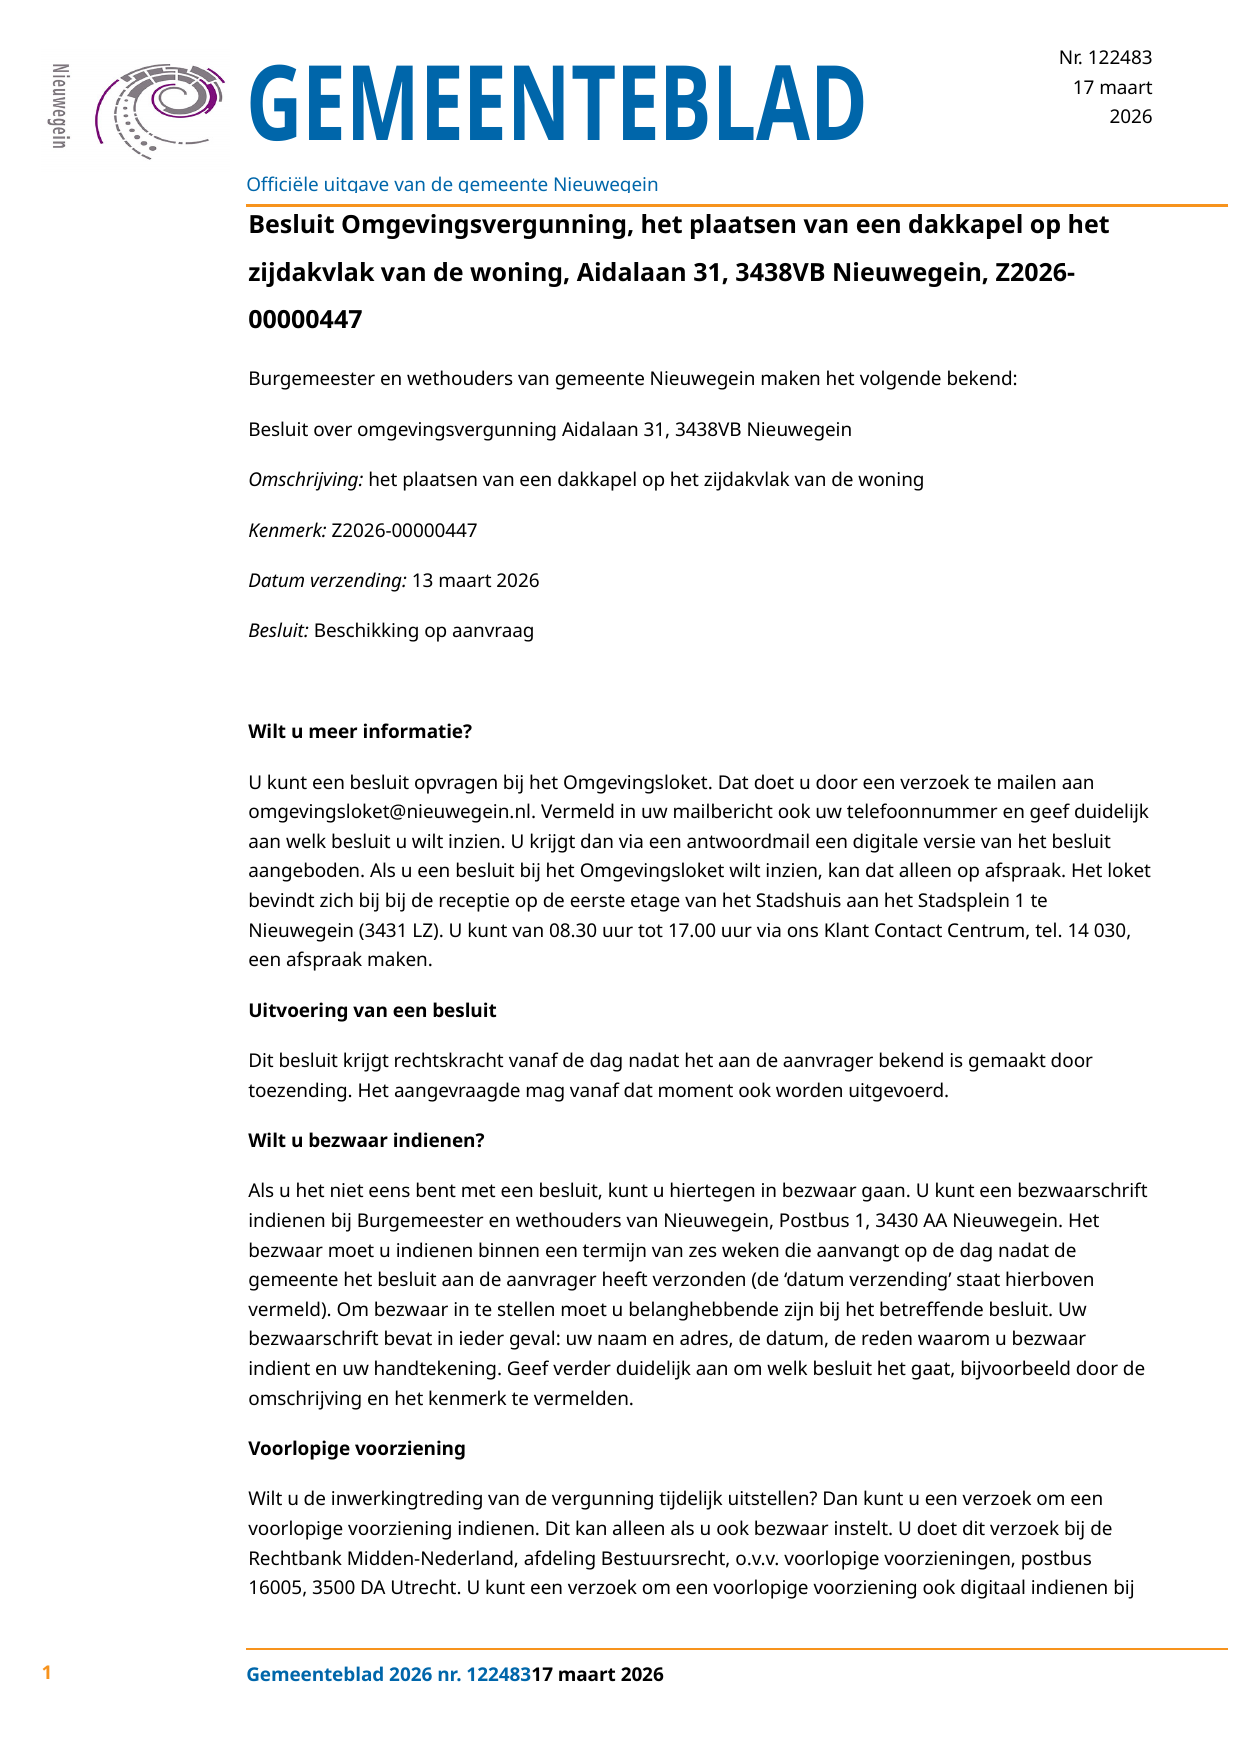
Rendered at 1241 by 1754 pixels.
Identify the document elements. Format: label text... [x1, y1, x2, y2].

text U kunt een besluit opvragen bij het Omgevingsloket. Dat doet u door een verzoek te mailen aan omgevingsloket@nieuwegein.nl. Vermeld in uw mailbericht ook uw telefoonnummer en geef duidelijk aan welk besluit u wilt inzien. U krijgt dan via een antwoordmail een digitale versie van het besluit aangeboden. Als u een besluit bij het Omgevingsloket wilt inzien, kan dat alleen op afspraak. Het loket bevindt zich bij bij de receptie op de eerste etage van het Stadshuis aan het Stadsplein 1 te Nieuwegein (3431 LZ). U kunt van 08.30 uur tot 17.00 uur via ons Klant Contact Centrum, tel. 14 030, een afspraak maken. [248, 769, 1152, 972]
text Besluit Omgevingsvergunning, het plaatsen van een dakkapel op het zijdakvlak van de woning, Aidalaan 31, 3438VB Nieuwegein, Z2026-00000447 [248, 207, 1152, 336]
text Voorlopige voorziening [248, 1435, 1152, 1461]
text Dit besluit krijgt rechtskracht vanaf de dag nadat het aan de aanvrager bekend is gemaakt door toezending. Het aangevraagde mag vanaf dat moment ook worden uitgevoerd. [248, 1047, 1152, 1102]
text Datum verzending: 13 maart 2026 [248, 567, 1152, 593]
text Besluit: Beschikking op aanvraag [248, 618, 1152, 643]
text Wilt u de inwerkingtreding van de vergunning tijdelijk uitstellen? Dan kunt u een verzoek om een voorlopige voorziening indienen. Dit kan alleen als u ook bezwaar instelt. U doet dit verzoek bij de Rechtbank Midden-Nederland, afdeling Bestuursrecht, o.v.v. voorlopige voorzieningen, postbus 16005, 3500 DA Utrecht. U kunt een verzoek om een voorlopige voorziening ook digitaal indienen bij [248, 1486, 1152, 1600]
text Wilt u bezwaar indienen? [248, 1127, 1152, 1153]
text Kenmerk: Z2026-00000447 [248, 517, 1152, 542]
text Omschrijving: het plaatsen van een dakkapel op het zijdakvlak van de woning [248, 466, 1152, 492]
text Burgemeester en wethouders van gemeente Nieuwegein maken het volgende bekend: [248, 366, 1152, 391]
text Als u het niet eens bent met een besluit, kunt u hiertegen in bezwaar gaan. U kunt een bezwaarschrift indienen bij Burgemeester en wethouders van Nieuwegein, Postbus 1, 3430 AA Nieuwegein. Het bezwaar moet u indienen binnen een termijn van zes weken die aanvangt op de dag nadat de gemeente het besluit aan de aanvrager heeft verzonden (de ‘datum verzending’ staat hierboven vermeld). Om bezwaar in te stellen moet u belanghebbende zijn bij het betreffende besluit. Uw bezwaarschrift bevat in ieder geval: uw naam en adres, de datum, de reden waarom u bezwaar indient en uw handtekening. Geef verder duidelijk aan om welk besluit het gaat, bijvoorbeeld door de omschrijving en het kenmerk te vermelden. [248, 1178, 1152, 1410]
text Uitvoering van een besluit [248, 997, 1152, 1022]
text Wilt u meer informatie? [248, 718, 1152, 744]
text Besluit over omgevingsvergunning Aidalaan 31, 3438VB Nieuwegein [248, 416, 1152, 442]
picture [41, 47, 231, 172]
